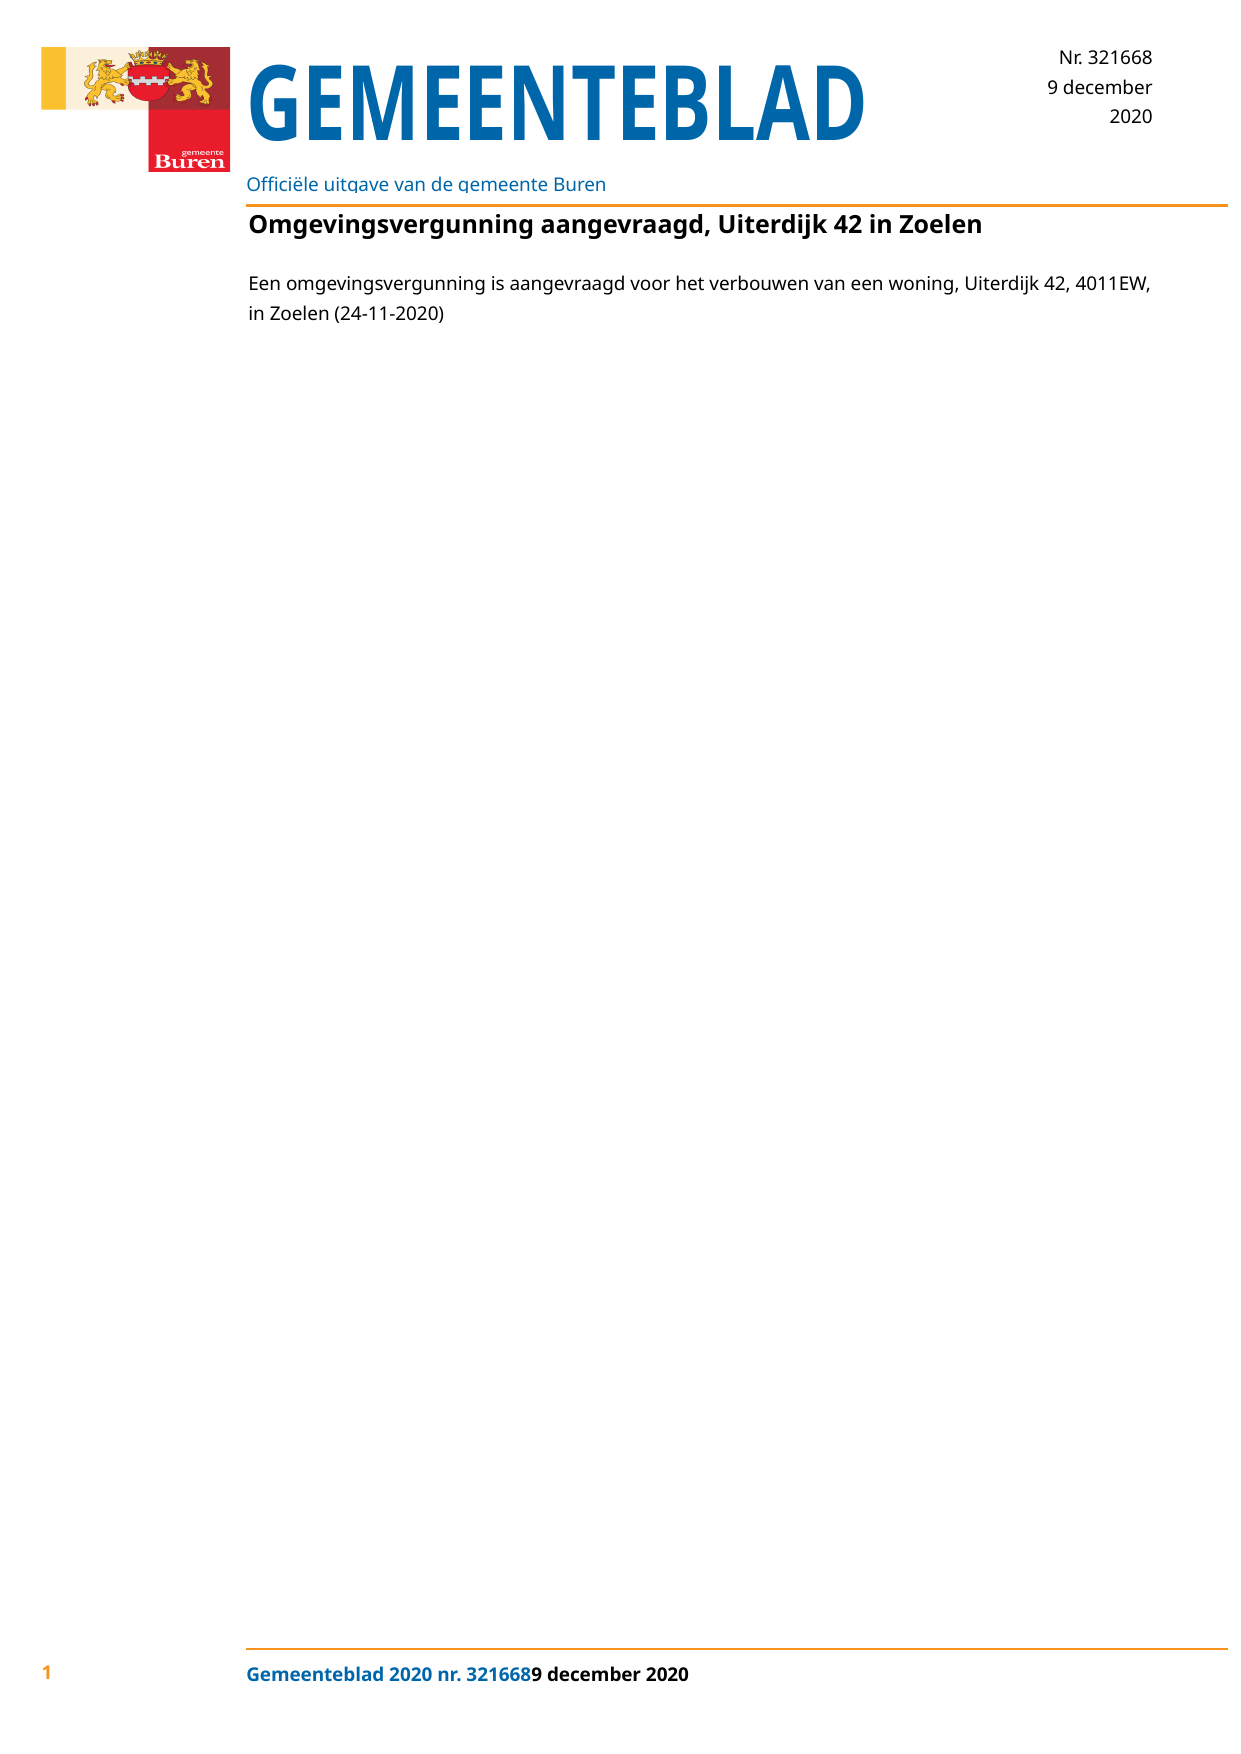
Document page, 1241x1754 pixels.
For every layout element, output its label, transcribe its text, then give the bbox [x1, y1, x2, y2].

text Omgevingsvergunning aangevraagd, Uiterdijk 42 in Zoelen [248, 207, 1152, 241]
picture [41, 47, 231, 172]
text Een omgevingsvergunning is aangevraagd voor het verbouwen van een woning, Uiterdijk 42, 4011EW, in Zoelen (24-11-2020) [248, 270, 1152, 326]
